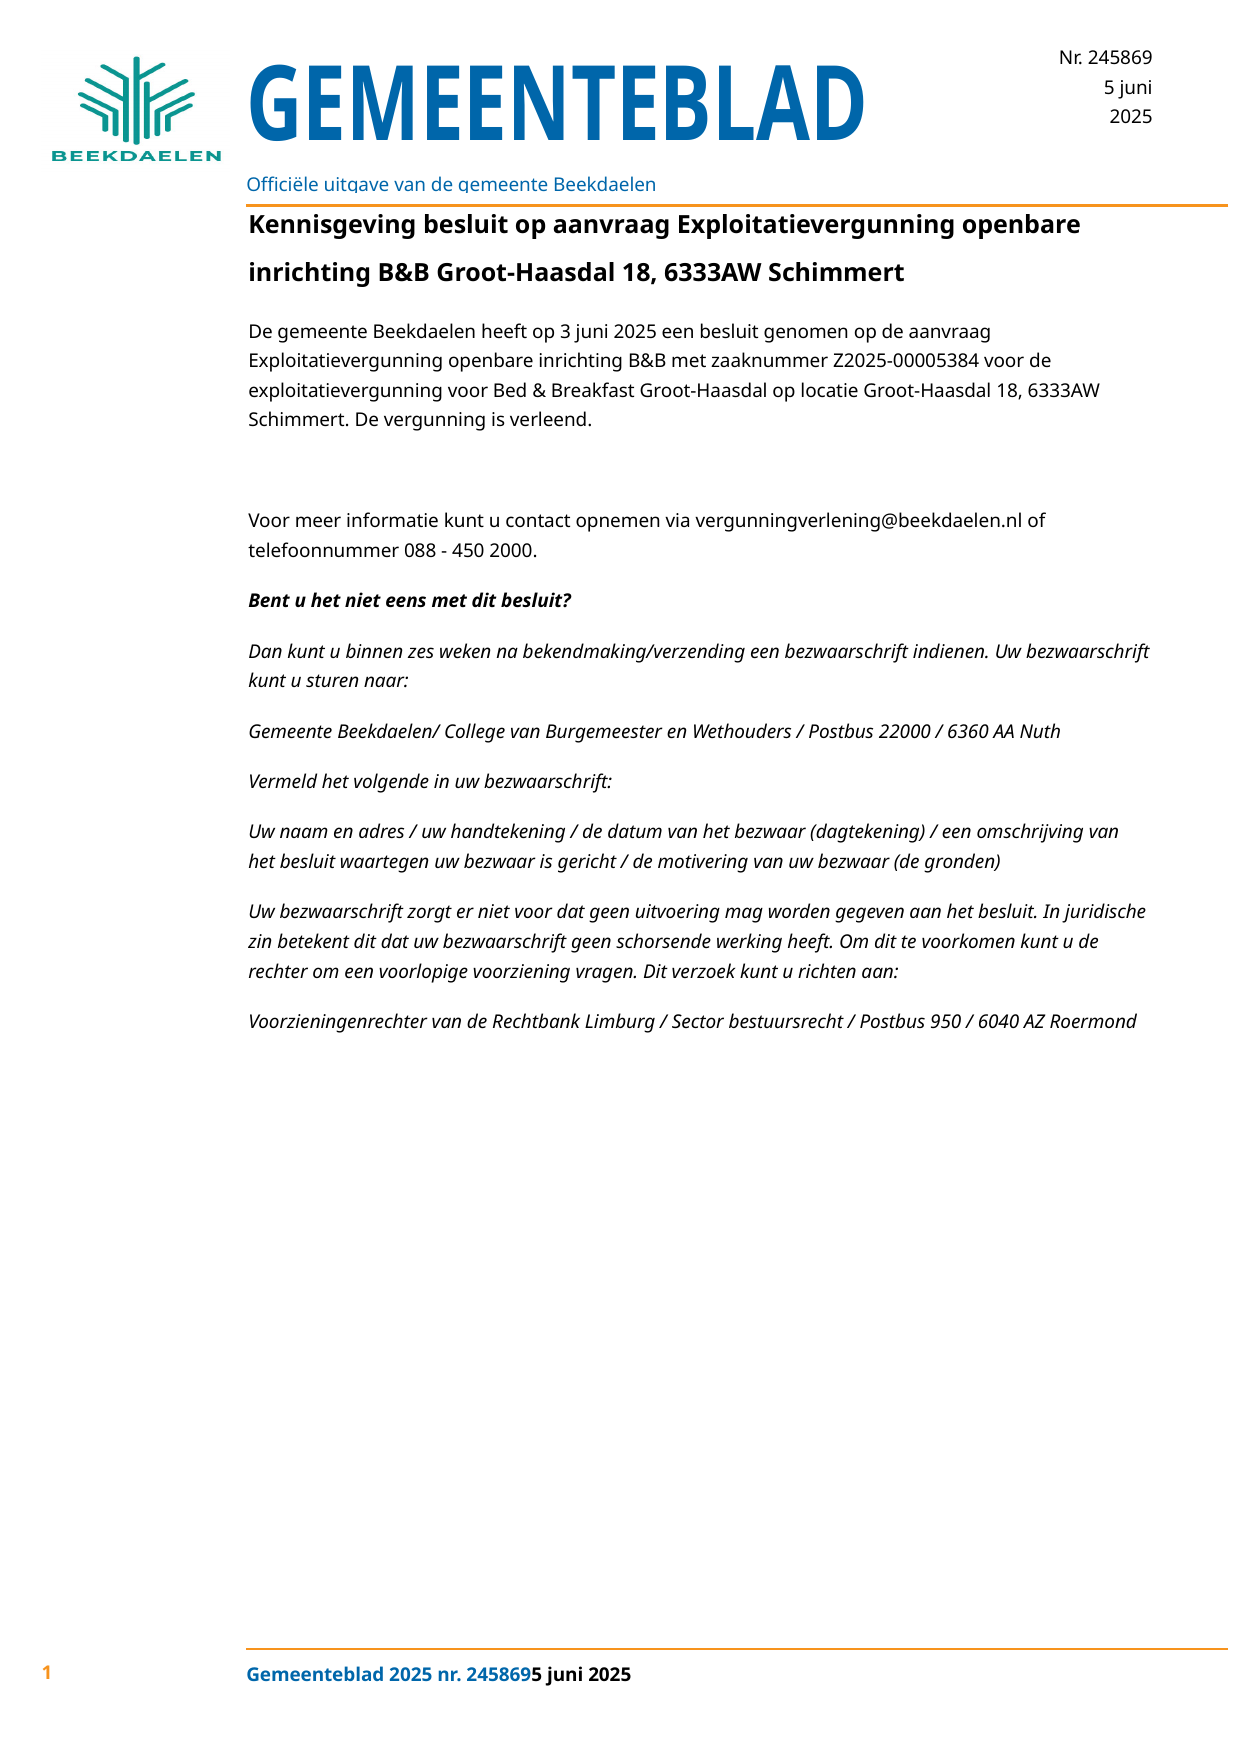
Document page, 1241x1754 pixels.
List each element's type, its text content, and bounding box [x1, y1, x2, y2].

text Voorzieningenrechter van de Rechtbank Limburg / Sector bestuursrecht / Postbus 950 / 6040 AZ Roermond [248, 1008, 1152, 1034]
text Gemeente Beekdaelen/ College van Burgemeester en Wethouders / Postbus 22000 / 6360 AA Nuth [248, 718, 1152, 744]
text De gemeente Beekdaelen heeft op 3 juni 2025 een besluit genomen op de aanvraag Exploitatievergunning openbare inrichting B&B met zaaknummer Z2025-00005384 voor de exploitatievergunning voor Bed & Breakfast Groot-Haasdal op locatie Groot-Haasdal 18, 6333AW Schimmert. De vergunning is verleend. [248, 318, 1152, 432]
picture [41, 47, 231, 172]
text Dan kunt u binnen zes weken na bekendmaking/verzending een bezwaarschrift indienen. Uw bezwaarschrift kunt u sturen naar: [248, 638, 1152, 693]
text Bent u het niet eens met dit besluit? [248, 587, 1152, 613]
text Voor meer informatie kunt u contact opnemen via vergunningverlening@beekdaelen.nl of telefoonnummer 088 - 450 2000. [248, 507, 1152, 563]
text Uw naam en adres / uw handtekening / de datum van het bezwaar (dagtekening) / een omschrijving van het besluit waartegen uw bezwaar is gericht / de motivering van uw bezwaar (de gronden) [248, 819, 1152, 874]
text Vermeld het volgende in uw bezwaarschrift: [248, 768, 1152, 794]
text Kennisgeving besluit op aanvraag Exploitatievergunning openbare inrichting B&B Groot-Haasdal 18, 6333AW Schimmert [248, 207, 1152, 288]
text Uw bezwaarschrift zorgt er niet voor dat geen uitvoering mag worden gegeven aan het besluit. In juridische zin betekent dit dat uw bezwaarschrift geen schorsende werking heeft. Om dit te voorkomen kunt u de rechter om een voorlopige voorziening vragen. Dit verzoek kunt u richten aan: [248, 899, 1152, 984]
